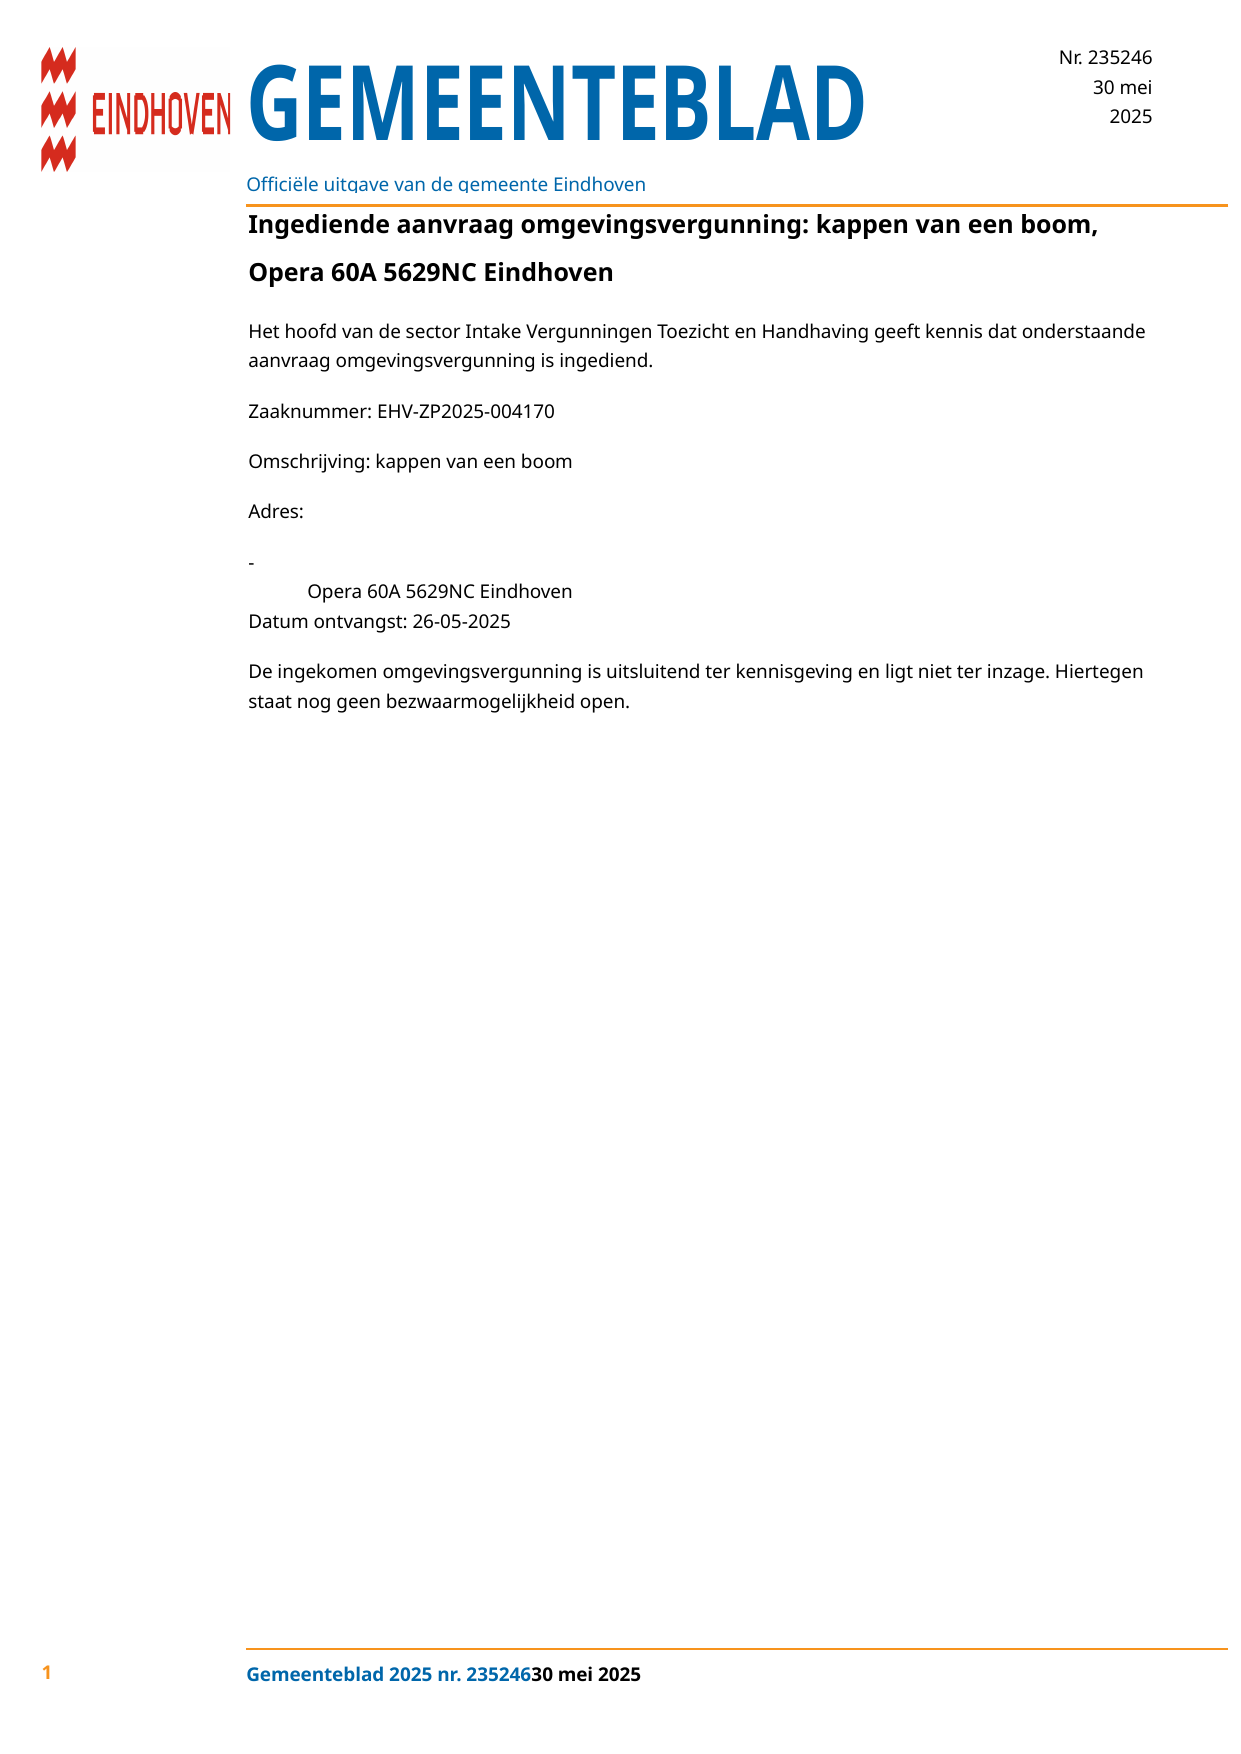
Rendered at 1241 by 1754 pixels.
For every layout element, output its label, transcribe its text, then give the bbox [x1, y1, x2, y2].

text Zaaknummer: EHV-ZP2025-004170 [248, 398, 1152, 424]
text Adres: [248, 499, 1152, 524]
text Omschrijving: kappen van een boom [248, 448, 1152, 474]
text Het hoofd van de sector Intake Vergunningen Toezicht en Handhaving geeft kennis dat onderstaande aanvraag omgevingsvergunning is ingediend. [248, 318, 1152, 373]
text Datum ontvangst: 26-05-2025 [248, 608, 1152, 634]
picture [41, 47, 231, 172]
text Ingediende aanvraag omgevingsvergunning: kappen van een boom, Opera 60A 5629NC Eindhoven [248, 207, 1152, 288]
text De ingekomen omgevingsvergunning is uitsluitend ter kennisgeving en ligt niet ter inzage. Hiertegen staat nog geen bezwaarmogelijkheid open. [248, 659, 1152, 714]
list Opera 60A 5629NC Eindhoven [248, 579, 1152, 604]
